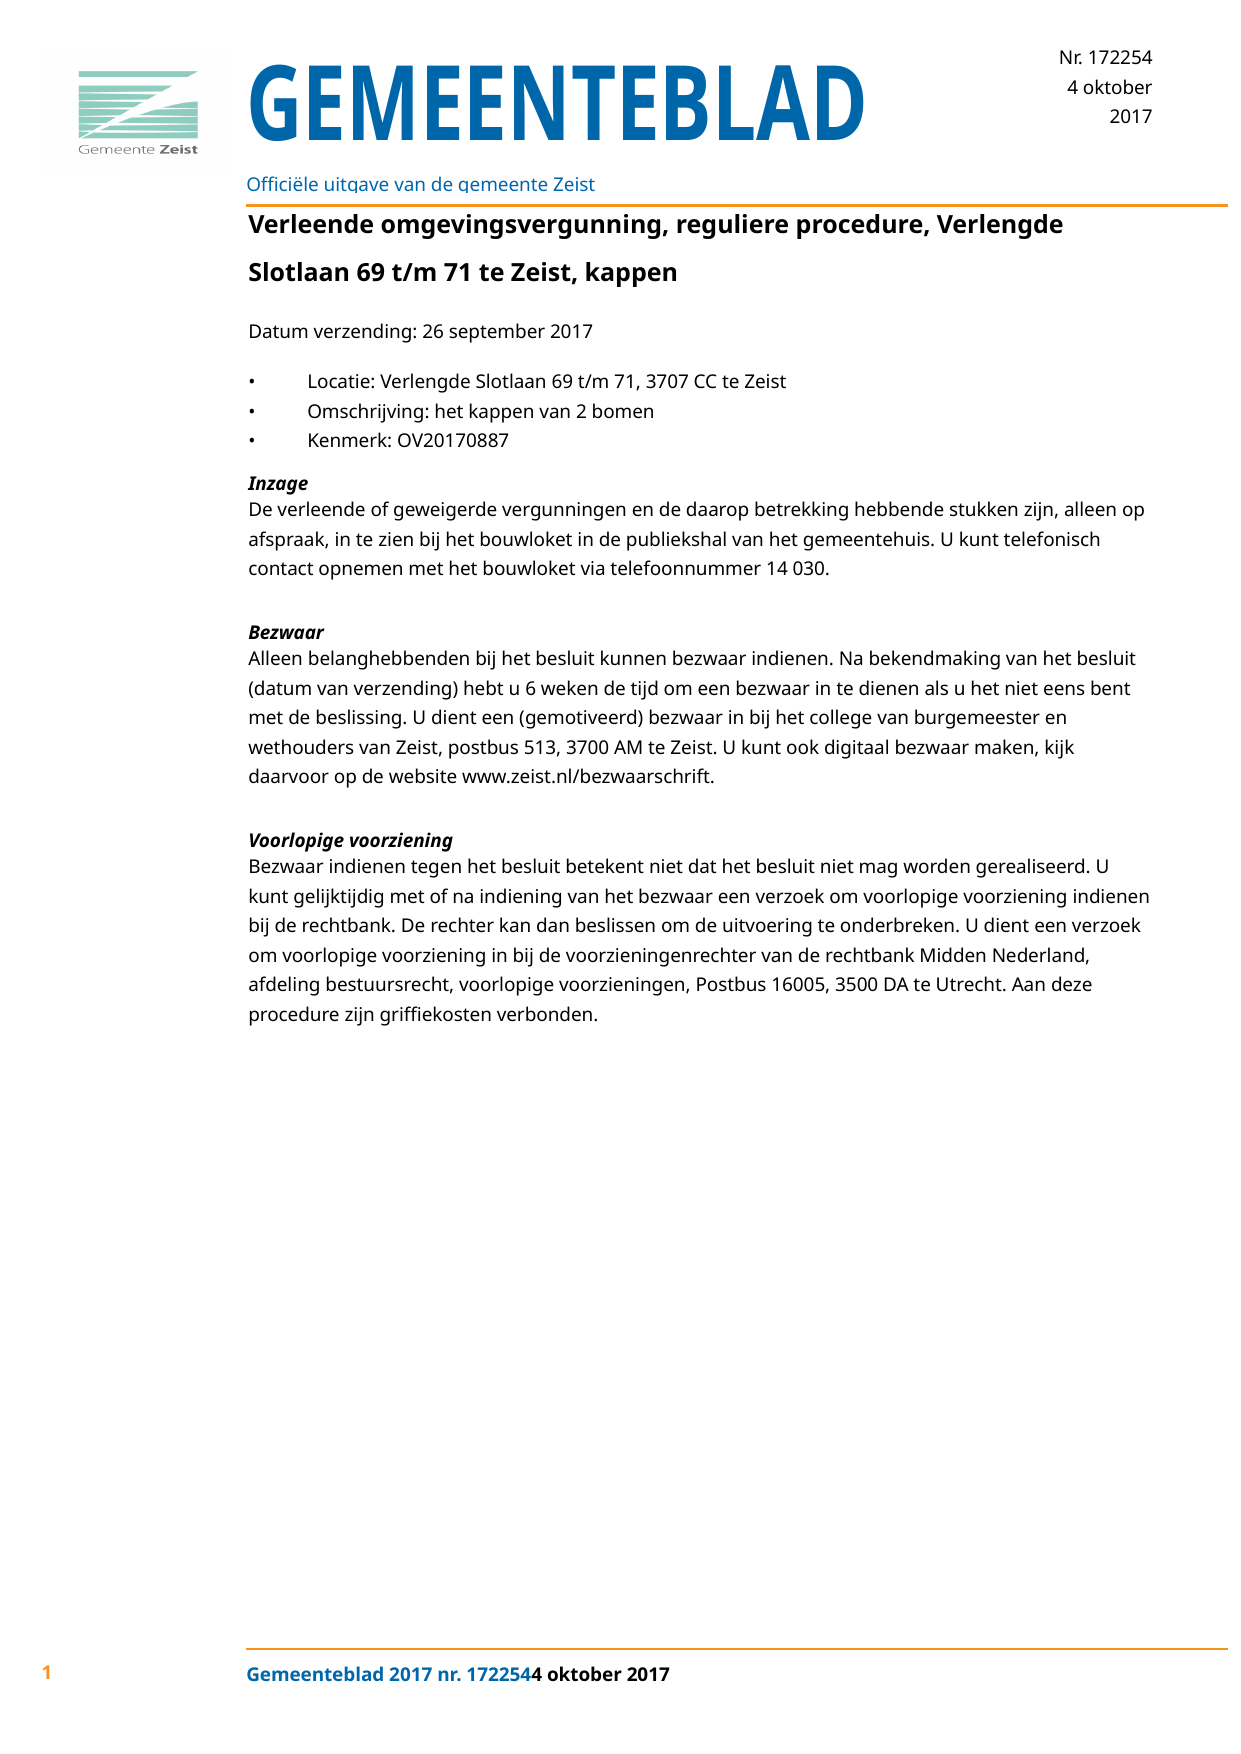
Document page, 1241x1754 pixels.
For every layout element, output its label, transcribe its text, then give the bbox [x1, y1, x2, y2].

text Datum verzending: 26 september 2017 [248, 318, 1152, 344]
picture [41, 47, 231, 172]
list Locatie: Verlengde Slotlaan 69 t/m 71, 3707 CC te Zeist [248, 368, 1152, 394]
text Verleende omgevingsvergunning, reguliere procedure, Verlengde Slotlaan 69 t/m 71 te Zeist, kappen [248, 207, 1152, 288]
text Bezwaar [248, 619, 1152, 645]
text Alleen belanghebbenden bij het besluit kunnen bezwaar indienen. Na bekendmaking van het besluit (datum van verzending) hebt u 6 weken de tijd om een bezwaar in te dienen als u het niet eens bent met de beslissing. U dient een (gemotiveerd) bezwaar in bij het college van burgemeester en wethouders van Zeist, postbus 513, 3700 AM te Zeist. U kunt ook digitaal bezwaar maken, kijk daarvoor op de website www.zeist.nl/bezwaarschrift. [248, 645, 1152, 789]
list Kenmerk: OV20170887 [248, 427, 1152, 453]
text Bezwaar indienen tegen het besluit betekent niet dat het besluit niet mag worden gerealiseerd. U kunt gelijktijdig met of na indiening van het bezwaar een verzoek om voorlopige voorziening indienen bij de rechtbank. De rechter kan dan beslissen om de uitvoering te onderbreken. U dient een verzoek om voorlopige voorziening in bij de voorzieningenrechter van de rechtbank Midden Nederland, afdeling bestuursrecht, voorlopige voorzieningen, Postbus 16005, 3500 DA te Utrecht. Aan deze procedure zijn griffiekosten verbonden. [248, 853, 1152, 1027]
text Inzage [248, 471, 1152, 496]
list Omschrijving: het kappen van 2 bomen [248, 398, 1152, 424]
text De verleende of geweigerde vergunningen en de daarop betrekking hebbende stukken zijn, alleen op afspraak, in te zien bij het bouwloket in de publiekshal van het gemeentehuis. U kunt telefonisch contact opnemen met het bouwloket via telefoonnummer 14 030. [248, 496, 1152, 581]
text Voorlopige voorziening [248, 827, 1152, 853]
